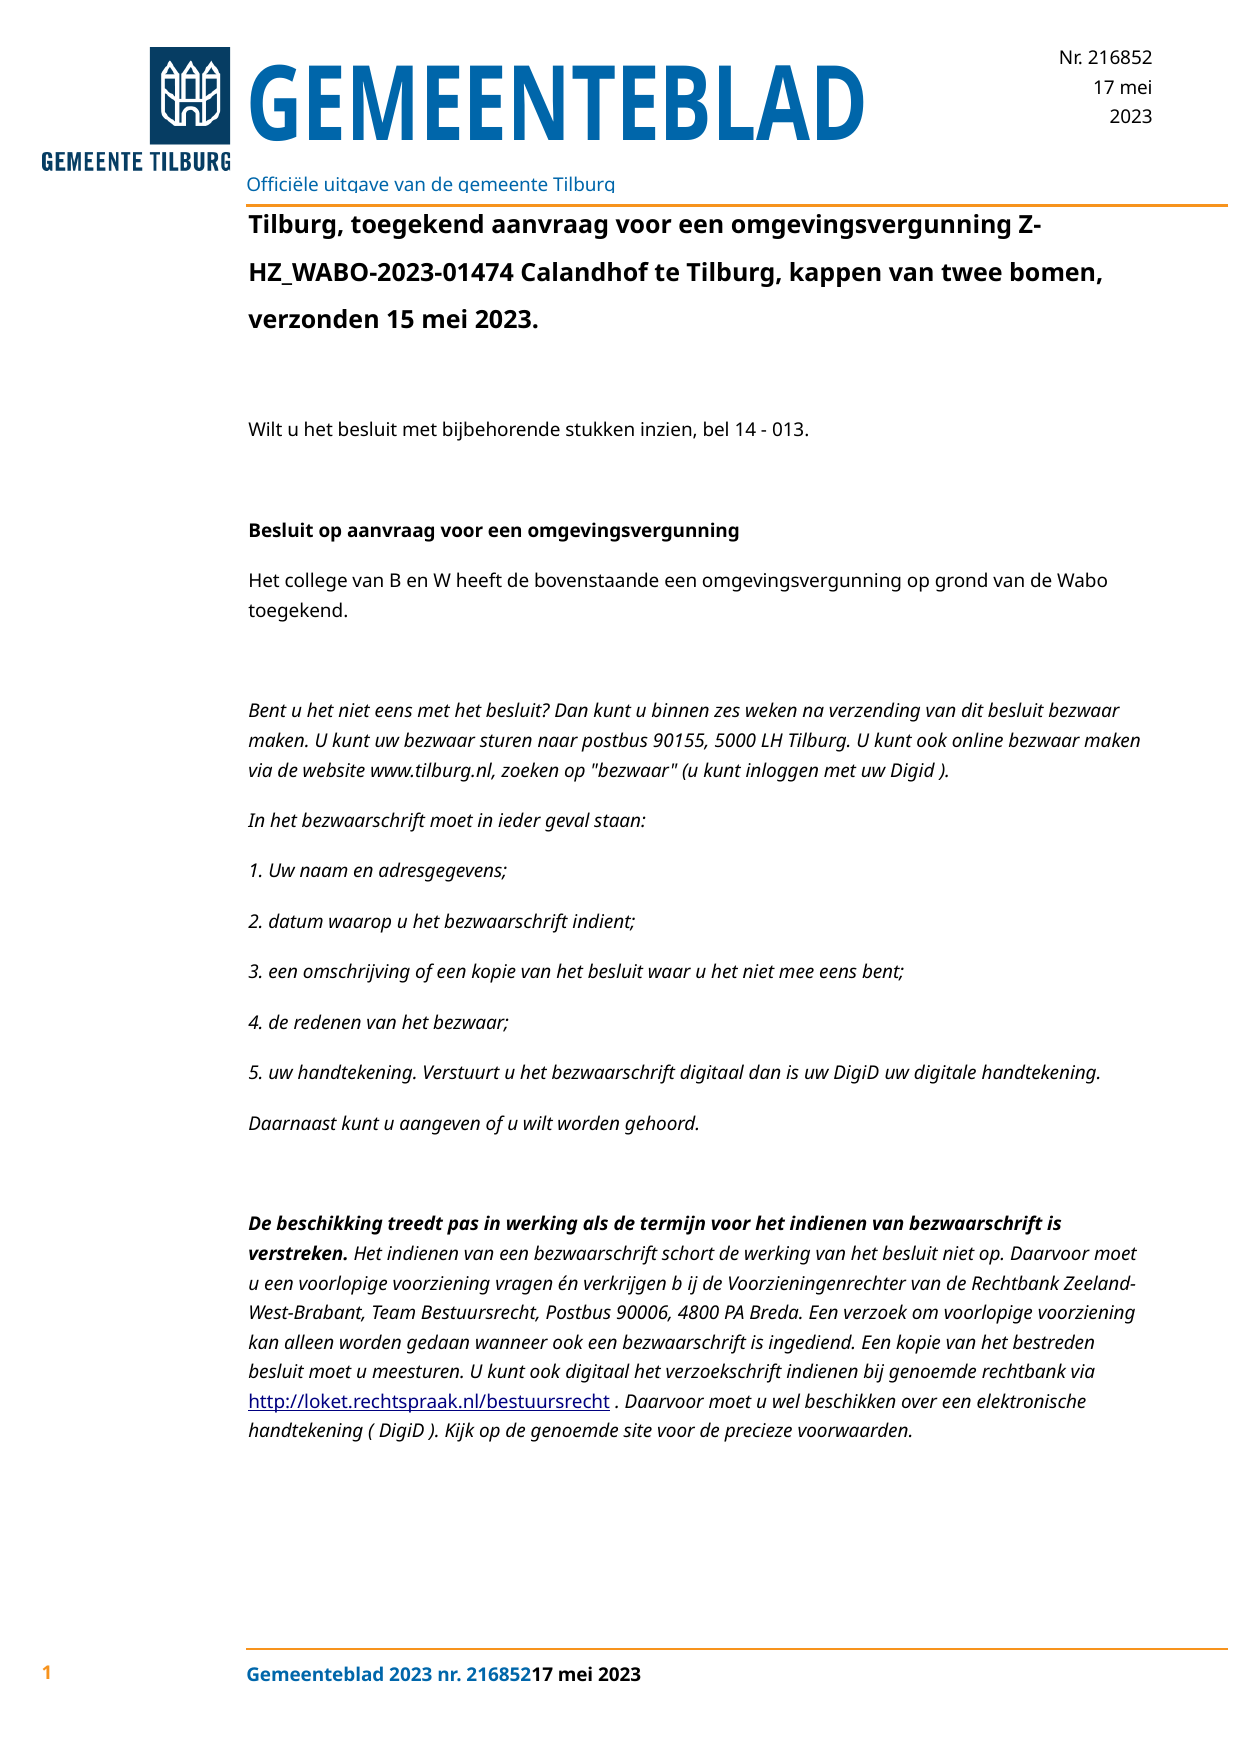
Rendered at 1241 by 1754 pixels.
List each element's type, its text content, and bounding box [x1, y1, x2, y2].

text 1. Uw naam en adresgegevens; [248, 858, 1152, 883]
text Daarnaast kunt u aangeven of u wilt worden gehoord. [248, 1110, 1152, 1135]
text 2. datum waarop u het bezwaarschrift indient; [248, 908, 1152, 934]
text De beschikking treedt pas in werking als de termijn voor het indienen van bezwaarschrift is verstreken. Het indienen van een bezwaarschrift schort de werking van het besluit niet op. Daarvoor moet u een voorlopige voorziening vragen én verkrijgen b ij de Voorzieningenrechter van de Rechtbank Zeeland-West-Brabant, Team Bestuursrecht, Postbus 90006, 4800 PA Breda. Een verzoek om voorlopige voorziening kan alleen worden gedaan wanneer ook een bezwaarschrift is ingediend. Een kopie van het bestreden besluit moet u meesturen. U kunt ook digitaal het verzoekschrift indienen bij genoemde rechtbank via http://loket.rechtspraak.nl/bestuursrecht . Daarvoor moet u wel beschikken over een elektronische handtekening ( DigiD ). Kijk op de genoemde site voor de precieze voorwaarden. [248, 1211, 1152, 1443]
text 4. de redenen van het bezwaar; [248, 1009, 1152, 1034]
text Bent u het niet eens met het besluit? Dan kunt u binnen zes weken na verzending van dit besluit bezwaar maken. U kunt uw bezwaar sturen naar postbus 90155, 5000 LH Tilburg. U kunt ook online bezwaar maken via de website www.tilburg.nl, zoeken op "bezwaar" (u kunt inloggen met uw Digid ). [248, 698, 1152, 782]
text 5. uw handtekening. Verstuurt u het bezwaarschrift digitaal dan is uw DigiD uw digitale handtekening. [248, 1059, 1152, 1085]
text In het bezwaarschrift moet in ieder geval staan: [248, 807, 1152, 833]
text Besluit op aanvraag voor een omgevingsvergunning [248, 517, 1152, 542]
text Het college van B en W heeft de bovenstaande een omgevingsvergunning op grond van de Wabo toegekend. [248, 567, 1152, 622]
text 3. een omschrijving of een kopie van het besluit waar u het niet mee eens bent; [248, 958, 1152, 984]
picture [41, 47, 231, 172]
text Wilt u het besluit met bijbehorende stukken inzien, bel 14 - 013. [248, 416, 1152, 442]
text Tilburg, toegekend aanvraag voor een omgevingsvergunning Z-HZ_WABO-2023-01474 Calandhof te Tilburg, kappen van twee bomen, verzonden 15 mei 2023. [248, 207, 1152, 336]
